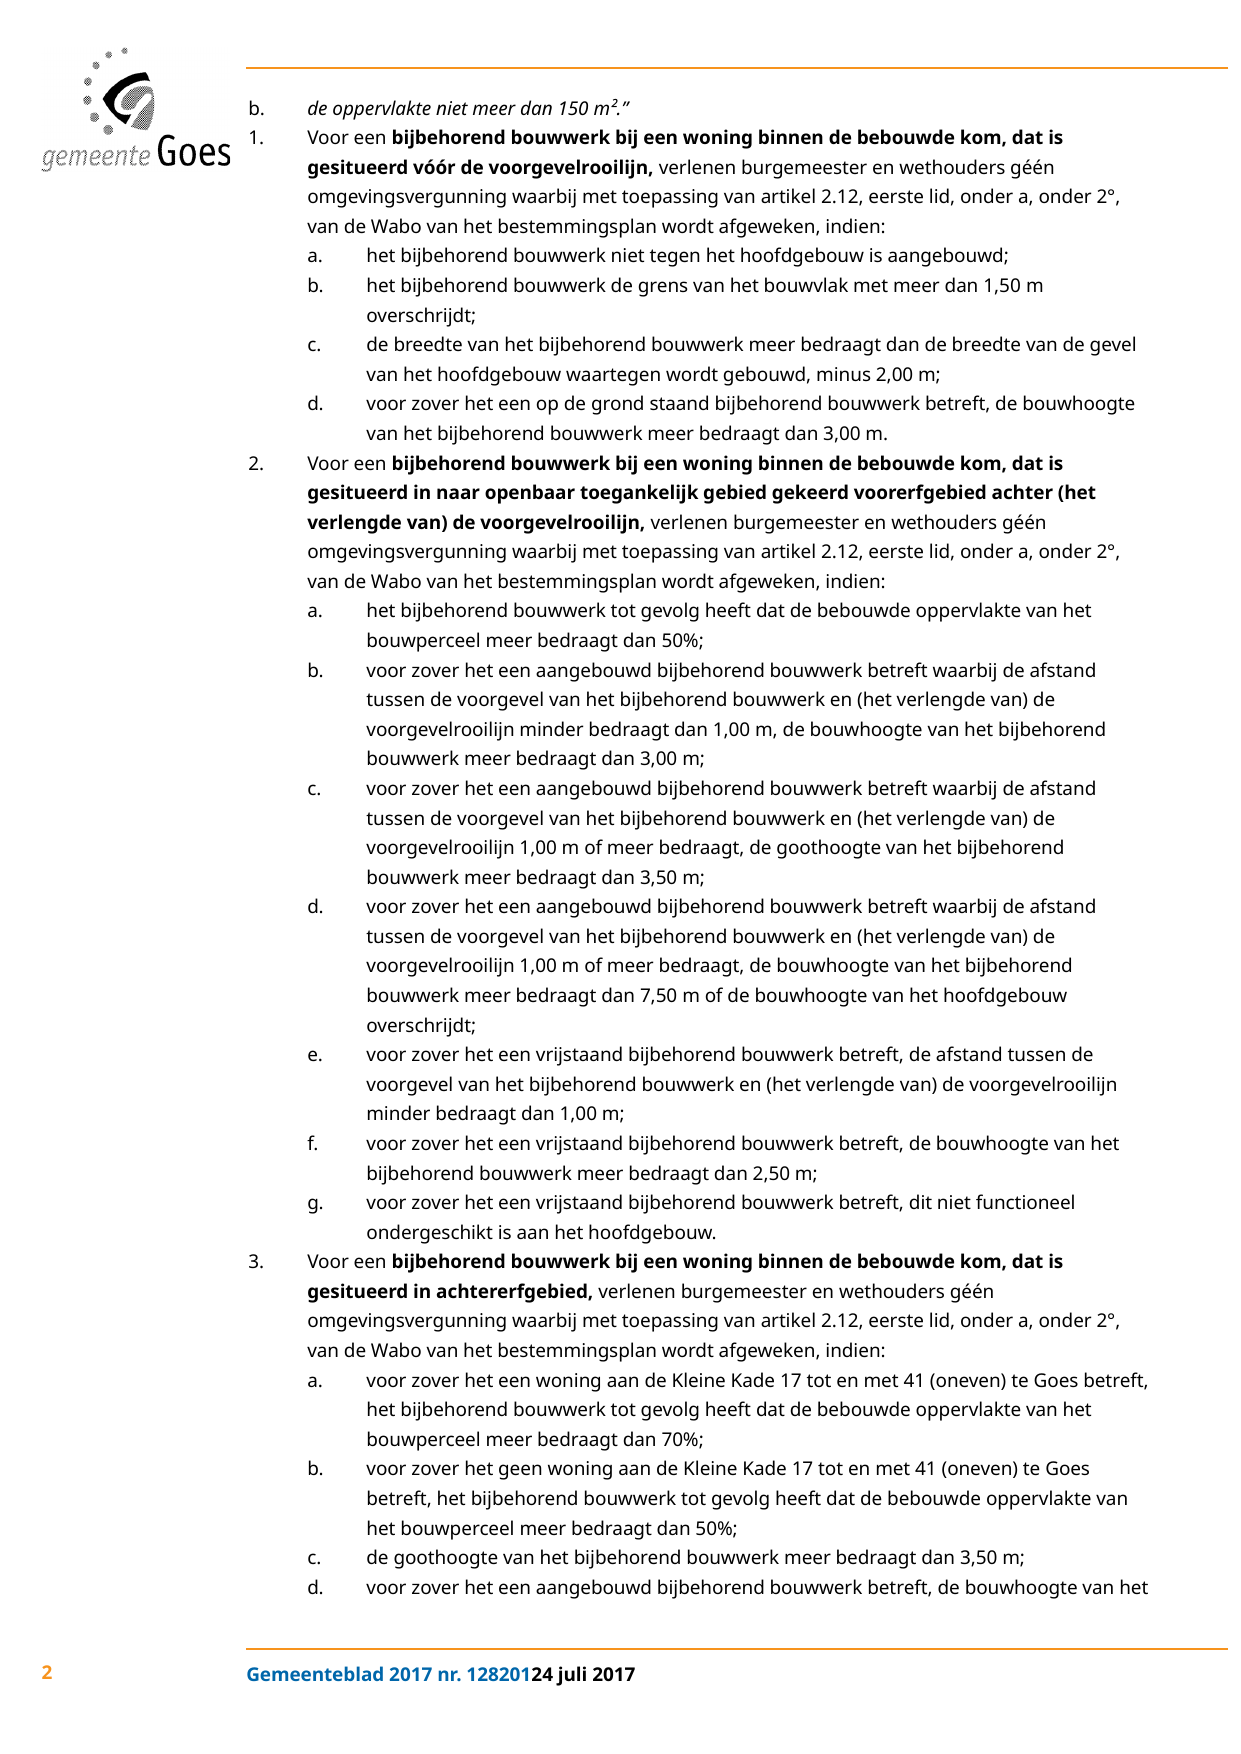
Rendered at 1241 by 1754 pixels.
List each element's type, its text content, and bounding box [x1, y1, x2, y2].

list voor zover het een aangebouwd bijbehorend bouwwerk betreft waarbij de afstand tussen de voorgevel van het bijbehorend bouwwerk en (het verlengde van) de voorgevelrooilijn 1,00 m of meer bedraagt, de goothoogte van het bijbehorend bouwwerk meer bedraagt dan 3,50 m; [307, 775, 1152, 890]
picture [41, 47, 231, 172]
list de oppervlakte niet meer dan 150 m².” [248, 95, 1152, 121]
list Voor een bijbehorend bouwwerk bij een woning binnen de bebouwde kom, dat is gesitueerd vóór de voorgevelrooilijn, verlenen burgemeester en wethouders géén omgevingsvergunning waarbij met toepassing van artikel 2.12, eerste lid, onder a, onder 2°, van de Wabo van het bestemmingsplan wordt afgeweken, indien: [248, 124, 1152, 239]
list voor zover het een aangebouwd bijbehorend bouwwerk betreft waarbij de afstand tussen de voorgevel van het bijbehorend bouwwerk en (het verlengde van) de voorgevelrooilijn 1,00 m of meer bedraagt, de bouwhoogte van het bijbehorend bouwwerk meer bedraagt dan 7,50 m of de bouwhoogte van het hoofdgebouw overschrijdt; [307, 893, 1152, 1038]
list voor zover het een woning aan de Kleine Kade 17 tot en met 41 (oneven) te Goes betreft, het bijbehorend bouwwerk tot gevolg heeft dat de bebouwde oppervlakte van het bouwperceel meer bedraagt dan 70%; [307, 1367, 1152, 1452]
list Voor een bijbehorend bouwwerk bij een woning binnen de bebouwde kom, dat is gesitueerd in achtererfgebied, verlenen burgemeester en wethouders géén omgevingsvergunning waarbij met toepassing van artikel 2.12, eerste lid, onder a, onder 2°, van de Wabo van het bestemmingsplan wordt afgeweken, indien: [248, 1248, 1152, 1363]
list voor zover het een op de grond staand bijbehorend bouwwerk betreft, de bouwhoogte van het bijbehorend bouwwerk meer bedraagt dan 3,00 m. [307, 391, 1152, 446]
list voor zover het een vrijstaand bijbehorend bouwwerk betreft, de bouwhoogte van het bijbehorend bouwwerk meer bedraagt dan 2,50 m; [307, 1130, 1152, 1186]
list het bijbehorend bouwwerk tot gevolg heeft dat de bebouwde oppervlakte van het bouwperceel meer bedraagt dan 50%; [307, 598, 1152, 653]
list Voor een bijbehorend bouwwerk bij een woning binnen de bebouwde kom, dat is gesitueerd in naar openbaar toegankelijk gebied gekeerd voorerfgebied achter (het verlengde van) de voorgevelrooilijn, verlenen burgemeester en wethouders géén omgevingsvergunning waarbij met toepassing van artikel 2.12, eerste lid, onder a, onder 2°, van de Wabo van het bestemmingsplan wordt afgeweken, indien: [248, 450, 1152, 594]
list voor zover het een vrijstaand bijbehorend bouwwerk betreft, dit niet functioneel ondergeschikt is aan het hoofdgebouw. [307, 1189, 1152, 1245]
list voor zover het een aangebouwd bijbehorend bouwwerk betreft, de bouwhoogte van het [307, 1574, 1152, 1600]
list de goothoogte van het bijbehorend bouwwerk meer bedraagt dan 3,50 m; [307, 1544, 1152, 1570]
list voor zover het een vrijstaand bijbehorend bouwwerk betreft, de afstand tussen de voorgevel van het bijbehorend bouwwerk en (het verlengde van) de voorgevelrooilijn minder bedraagt dan 1,00 m; [307, 1041, 1152, 1126]
list het bijbehorend bouwwerk de grens van het bouwvlak met meer dan 1,50 m overschrijdt; [307, 272, 1152, 328]
list voor zover het een aangebouwd bijbehorend bouwwerk betreft waarbij de afstand tussen de voorgevel van het bijbehorend bouwwerk en (het verlengde van) de voorgevelrooilijn minder bedraagt dan 1,00 m, de bouwhoogte van het bijbehorend bouwwerk meer bedraagt dan 3,00 m; [307, 657, 1152, 771]
list voor zover het geen woning aan de Kleine Kade 17 tot en met 41 (oneven) te Goes betreft, het bijbehorend bouwwerk tot gevolg heeft dat de bebouwde oppervlakte van het bouwperceel meer bedraagt dan 50%; [307, 1456, 1152, 1541]
list het bijbehorend bouwwerk niet tegen het hoofdgebouw is aangebouwd; [307, 243, 1152, 268]
list de breedte van het bijbehorend bouwwerk meer bedraagt dan de breedte van de gevel van het hoofdgebouw waartegen wordt gebouwd, minus 2,00 m; [307, 331, 1152, 387]
